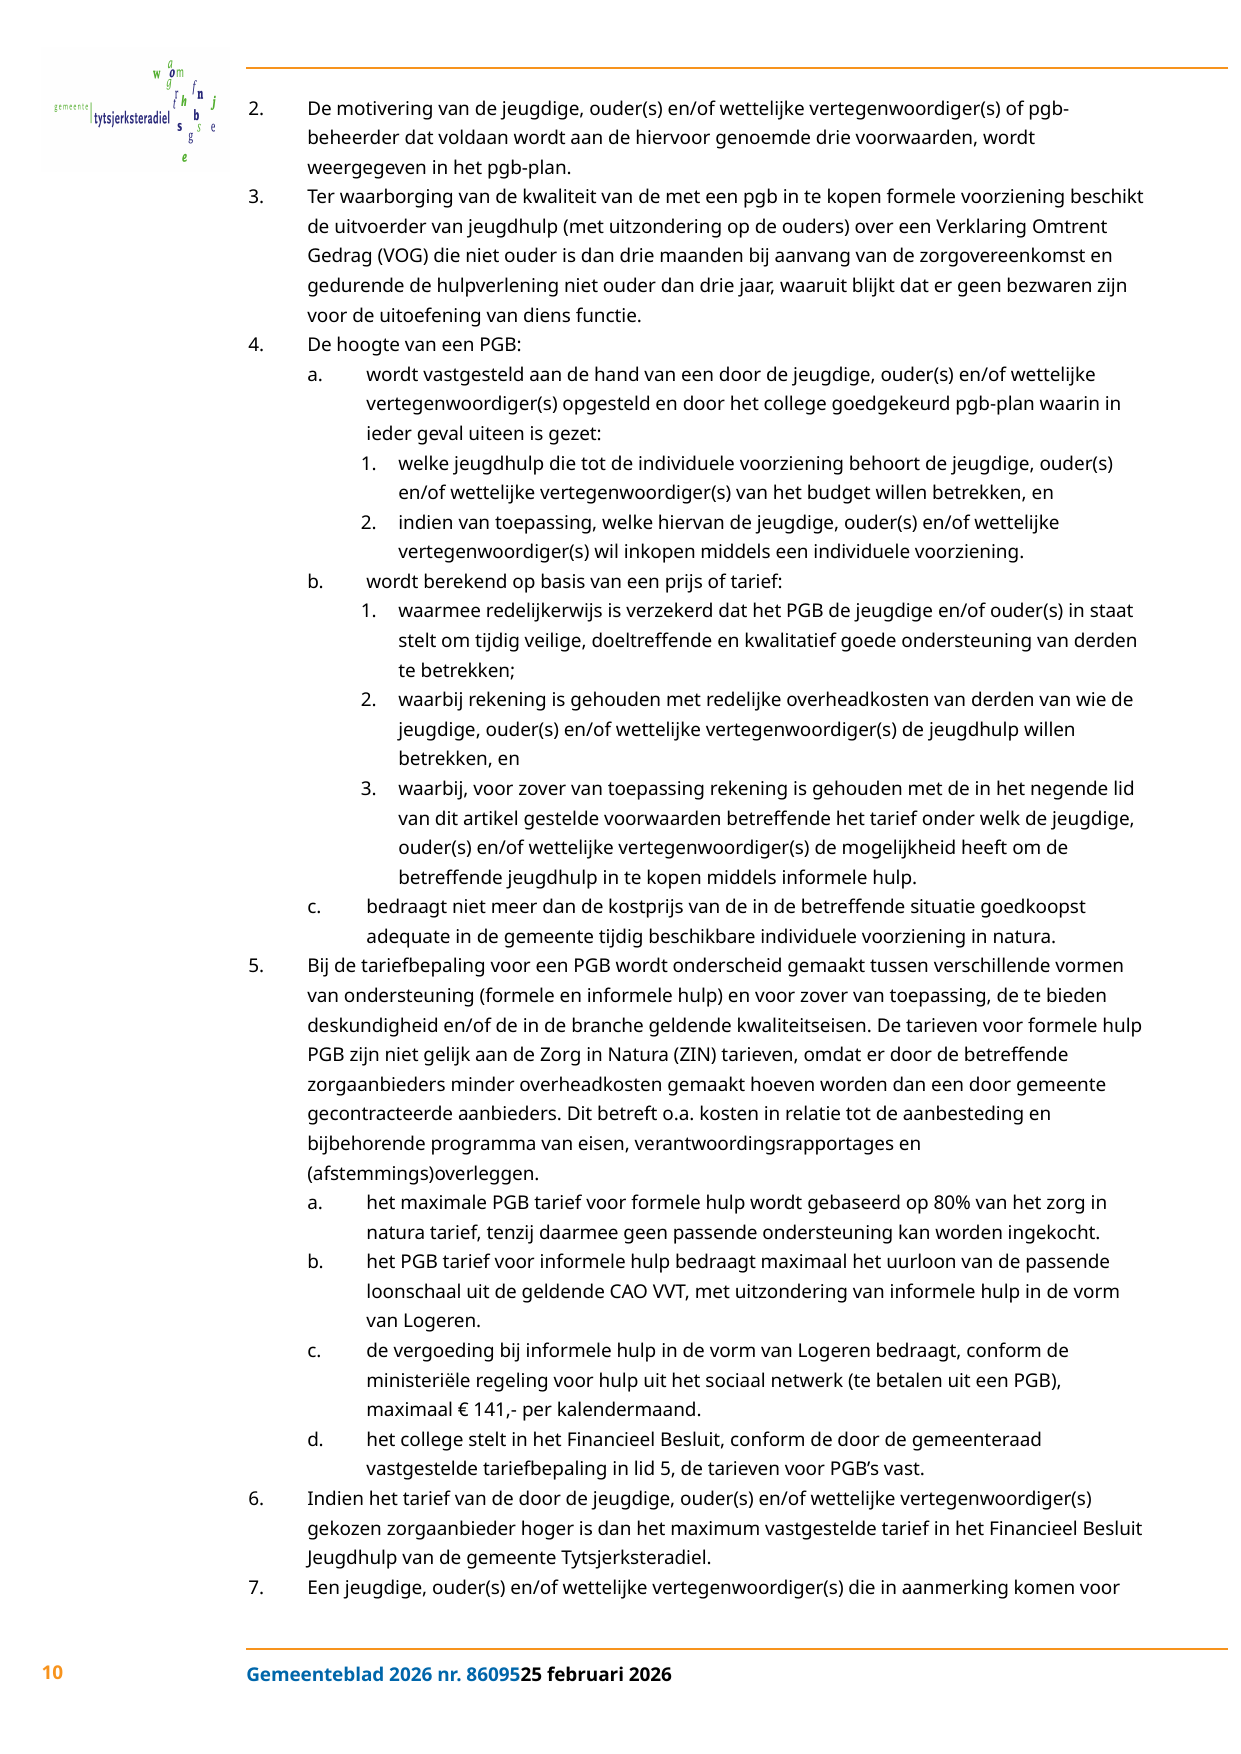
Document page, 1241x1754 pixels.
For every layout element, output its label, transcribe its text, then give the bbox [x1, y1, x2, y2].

list wordt berekend op basis van een prijs of tarief: [307, 568, 1152, 594]
list Ter waarborging van de kwaliteit van de met een pgb in te kopen formele voorziening beschikt de uitvoerder van jeugdhulp (met uitzondering op de ouders) over een Verklaring Omtrent Gedrag (VOG) die niet ouder is dan drie maanden bij aanvang van de zorgovereenkomst en gedurende de hulpverlening niet ouder dan drie jaar, waaruit blijkt dat er geen bezwaren zijn voor de uitoefening van diens functie. [248, 183, 1152, 328]
list waarbij, voor zover van toepassing rekening is gehouden met de in het negende lid van dit artikel gestelde voorwaarden betreffende het tarief onder welk de jeugdige, ouder(s) en/of wettelijke vertegenwoordiger(s) de mogelijkheid heeft om de betreffende jeugdhulp in te kopen middels informele hulp. [361, 775, 1152, 890]
list de vergoeding bij informele hulp in de vorm van Logeren bedraagt, conform de ministeriële regeling voor hulp uit het sociaal netwerk (te betalen uit een PGB), maximaal € 141,- per kalendermaand. [307, 1337, 1152, 1422]
list waarmee redelijkerwijs is verzekerd dat het PGB de jeugdige en/of ouder(s) in staat stelt om tijdig veilige, doeltreffende en kwalitatief goede ondersteuning van derden te betrekken; [361, 598, 1152, 683]
list welke jeugdhulp die tot de individuele voorziening behoort de jeugdige, ouder(s) en/of wettelijke vertegenwoordiger(s) van het budget willen betrekken, en [361, 450, 1152, 505]
list het maximale PGB tarief voor formele hulp wordt gebaseerd op 80% van het zorg in natura tarief, tenzij daarmee geen passende ondersteuning kan worden ingekocht. [307, 1189, 1152, 1245]
picture [41, 47, 231, 172]
list De hoogte van een PGB: [248, 331, 1152, 357]
list Bij de tariefbepaling voor een PGB wordt onderscheid gemaakt tussen verschillende vormen van ondersteuning (formele en informele hulp) en voor zover van toepassing, de te bieden deskundigheid en/of de in de branche geldende kwaliteitseisen. De tarieven voor formele hulp PGB zijn niet gelijk aan de Zorg in Natura (ZIN) tarieven, omdat er door de betreffende zorgaanbieders minder overheadkosten gemaakt hoeven worden dan een door gemeente gecontracteerde aanbieders. Dit betreft o.a. kosten in relatie tot de aanbesteding en bijbehorende programma van eisen, verantwoordingsrapportages en (afstemmings)overleggen. [248, 953, 1152, 1186]
list bedraagt niet meer dan de kostprijs van de in de betreffende situatie goedkoopst adequate in de gemeente tijdig beschikbare individuele voorziening in natura. [307, 893, 1152, 949]
list het college stelt in het Financieel Besluit, conform de door de gemeenteraad vastgestelde tariefbepaling in lid 5, de tarieven voor PGB’s vast. [307, 1426, 1152, 1481]
list Indien het tarief van de door de jeugdige, ouder(s) en/of wettelijke vertegenwoordiger(s) gekozen zorgaanbieder hoger is dan het maximum vastgestelde tarief in het Financieel Besluit Jeugdhulp van de gemeente Tytsjerksteradiel. [248, 1485, 1152, 1570]
list indien van toepassing, welke hiervan de jeugdige, ouder(s) en/of wettelijke vertegenwoordiger(s) wil inkopen middels een individuele voorziening. [361, 509, 1152, 564]
list Een jeugdige, ouder(s) en/of wettelijke vertegenwoordiger(s) die in aanmerking komen voor [248, 1574, 1152, 1600]
list waarbij rekening is gehouden met redelijke overheadkosten van derden van wie de jeugdige, ouder(s) en/of wettelijke vertegenwoordiger(s) de jeugdhulp willen betrekken, en [361, 686, 1152, 771]
list De motivering van de jeugdige, ouder(s) en/of wettelijke vertegenwoordiger(s) of pgb-beheerder dat voldaan wordt aan de hiervoor genoemde drie voorwaarden, wordt weergegeven in het pgb-plan. [248, 95, 1152, 180]
list het PGB tarief voor informele hulp bedraagt maximaal het uurloon van de passende loonschaal uit de geldende CAO VVT, met uitzondering van informele hulp in de vorm van Logeren. [307, 1248, 1152, 1333]
list wordt vastgesteld aan de hand van een door de jeugdige, ouder(s) en/of wettelijke vertegenwoordiger(s) opgesteld en door het college goedgekeurd pgb-plan waarin in ieder geval uiteen is gezet: [307, 361, 1152, 446]
